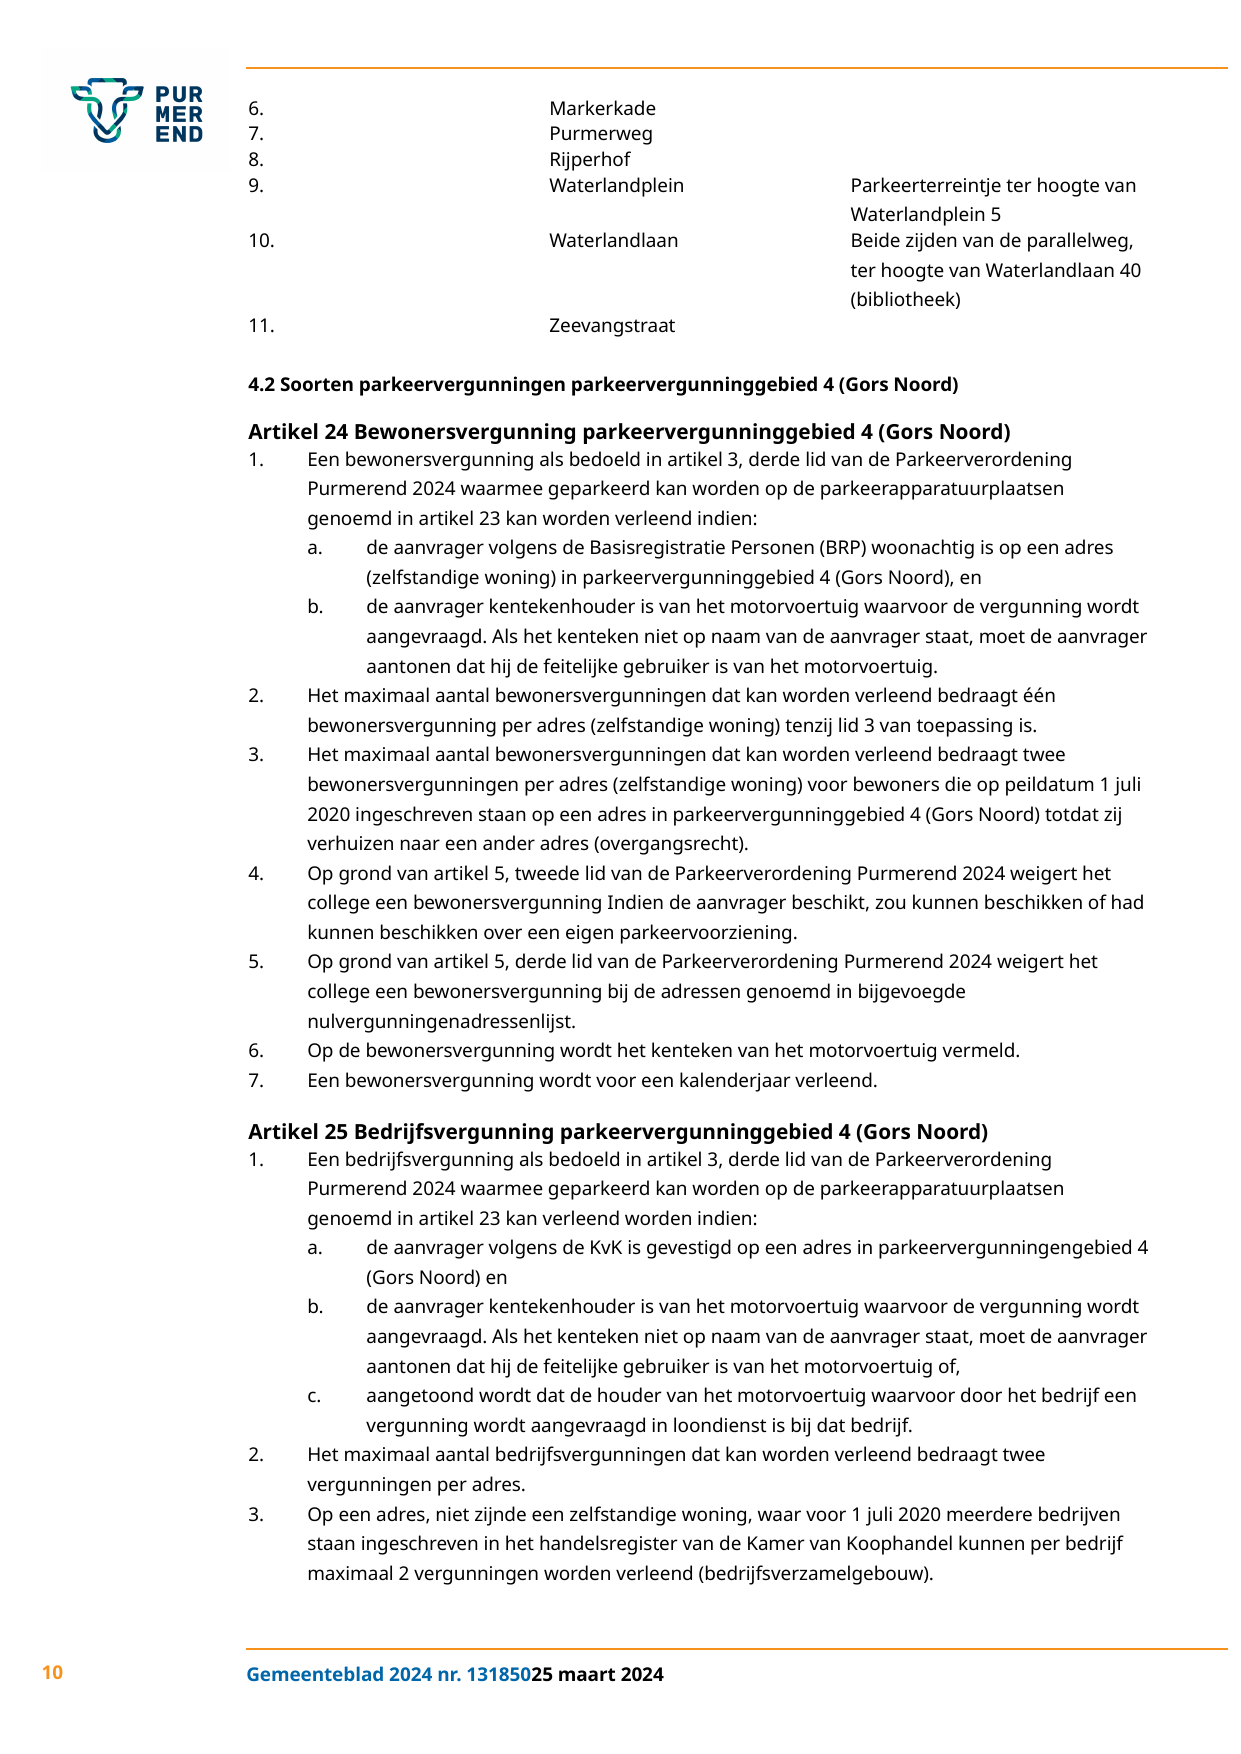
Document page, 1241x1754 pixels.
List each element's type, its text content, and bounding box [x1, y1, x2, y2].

list de aanvrager volgens de Basisregistratie Personen (BRP) woonachtig is op een adres (zelfstandige woning) in parkeervergunninggebied 4 (Gors Noord), en [307, 534, 1152, 590]
table_cell [850, 312, 1152, 338]
list de aanvrager kentekenhouder is van het motorvoertuig waarvoor de vergunning wordt aangevraagd. Als het kenteken niet op naam van de aanvrager staat, moet de aanvrager aantonen dat hij de feitelijke gebruiker is van het motorvoertuig. [307, 594, 1152, 678]
list de aanvrager volgens de KvK is gevestigd op een adres in parkeervergunningengebied 4 (Gors Noord) en [307, 1234, 1152, 1290]
picture [41, 47, 231, 172]
list Een bewonersvergunning als bedoeld in artikel 3, derde lid van de Parkeerverordening Purmerend 2024 waarmee geparkeerd kan worden op de parkeerapparatuurplaatsen genoemd in artikel 23 kan worden verleend indien: [248, 446, 1152, 531]
table_cell Waterlandlaan [549, 227, 850, 312]
list aangetoond wordt dat de houder van het motorvoertuig waarvoor door het bedrijf een vergunning wordt aangevraagd in loondienst is bij dat bedrijf. [307, 1382, 1152, 1438]
table_cell 6. [248, 95, 549, 121]
table_cell Markerkade [549, 95, 850, 121]
table_cell Zeevangstraat [549, 312, 850, 338]
text Artikel 25 Bedrijfsvergunning parkeervergunninggebied 4 (Gors Noord) [248, 1117, 1152, 1146]
list Het maximaal aantal bewonersvergunningen dat kan worden verleend bedraagt twee bewonersvergunningen per adres (zelfstandige woning) voor bewoners die op peildatum 1 juli 2020 ingeschreven staan op een adres in parkeervergunninggebied 4 (Gors Noord) totdat zij verhuizen naar een ander adres (overgangsrecht). [248, 742, 1152, 856]
list de aanvrager kentekenhouder is van het motorvoertuig waarvoor de vergunning wordt aangevraagd. Als het kenteken niet op naam van de aanvrager staat, moet de aanvrager aantonen dat hij de feitelijke gebruiker is van het motorvoertuig of, [307, 1294, 1152, 1379]
table_cell 8. [248, 146, 549, 172]
table_cell Purmerweg [549, 121, 850, 146]
list Op een adres, niet zijnde een zelfstandige woning, waar voor 1 juli 2020 meerdere bedrijven staan ingeschreven in het handelsregister van de Kamer van Koophandel kunnen per bedrijf maximaal 2 vergunningen worden verleend (bedrijfsverzamelgebouw). [248, 1501, 1152, 1586]
table_cell Rijperhof [549, 146, 850, 172]
list Een bedrijfsvergunning als bedoeld in artikel 3, derde lid van de Parkeerverordening Purmerend 2024 waarmee geparkeerd kan worden op de parkeerapparatuurplaatsen genoemd in artikel 23 kan verleend worden indien: [248, 1146, 1152, 1231]
list Een bewonersvergunning wordt voor een kalenderjaar verleend. [248, 1067, 1152, 1093]
list Het maximaal aantal bedrijfsvergunningen dat kan worden verleend bedraagt twee vergunningen per adres. [248, 1442, 1152, 1497]
list Het maximaal aantal bewonersvergunningen dat kan worden verleend bedraagt één bewonersvergunning per adres (zelfstandige woning) tenzij lid 3 van toepassing is. [248, 682, 1152, 738]
text Artikel 24 Bewonersvergunning parkeervergunninggebied 4 (Gors Noord) [248, 417, 1152, 446]
table_cell [850, 146, 1152, 172]
table_cell Parkeerterreintje ter hoogte van Waterlandplein 5 [850, 172, 1152, 227]
table_cell [850, 121, 1152, 146]
table_cell [850, 95, 1152, 121]
table_cell 10. [248, 227, 549, 312]
table_cell 9. [248, 172, 549, 227]
table_cell 7. [248, 121, 549, 146]
list Op de bewonersvergunning wordt het kenteken van het motorvoertuig vermeld. [248, 1037, 1152, 1063]
table_cell Waterlandplein [549, 172, 850, 227]
list Op grond van artikel 5, tweede lid van de Parkeerverordening Purmerend 2024 weigert het college een bewonersvergunning Indien de aanvrager beschikt, zou kunnen beschikken of had kunnen beschikken over een eigen parkeervoorziening. [248, 860, 1152, 945]
text 4.2 Soorten parkeervergunningen parkeervergunninggebied 4 (Gors Noord) [248, 371, 1152, 396]
table_cell Beide zijden van de parallelweg, ter hoogte van Waterlandlaan 40 (bibliotheek) [850, 227, 1152, 312]
list Op grond van artikel 5, derde lid van de Parkeerverordening Purmerend 2024 weigert het college een bewonersvergunning bij de adressen genoemd in bijgevoegde nulvergunningenadressenlijst. [248, 949, 1152, 1033]
table_cell 11. [248, 312, 549, 338]
